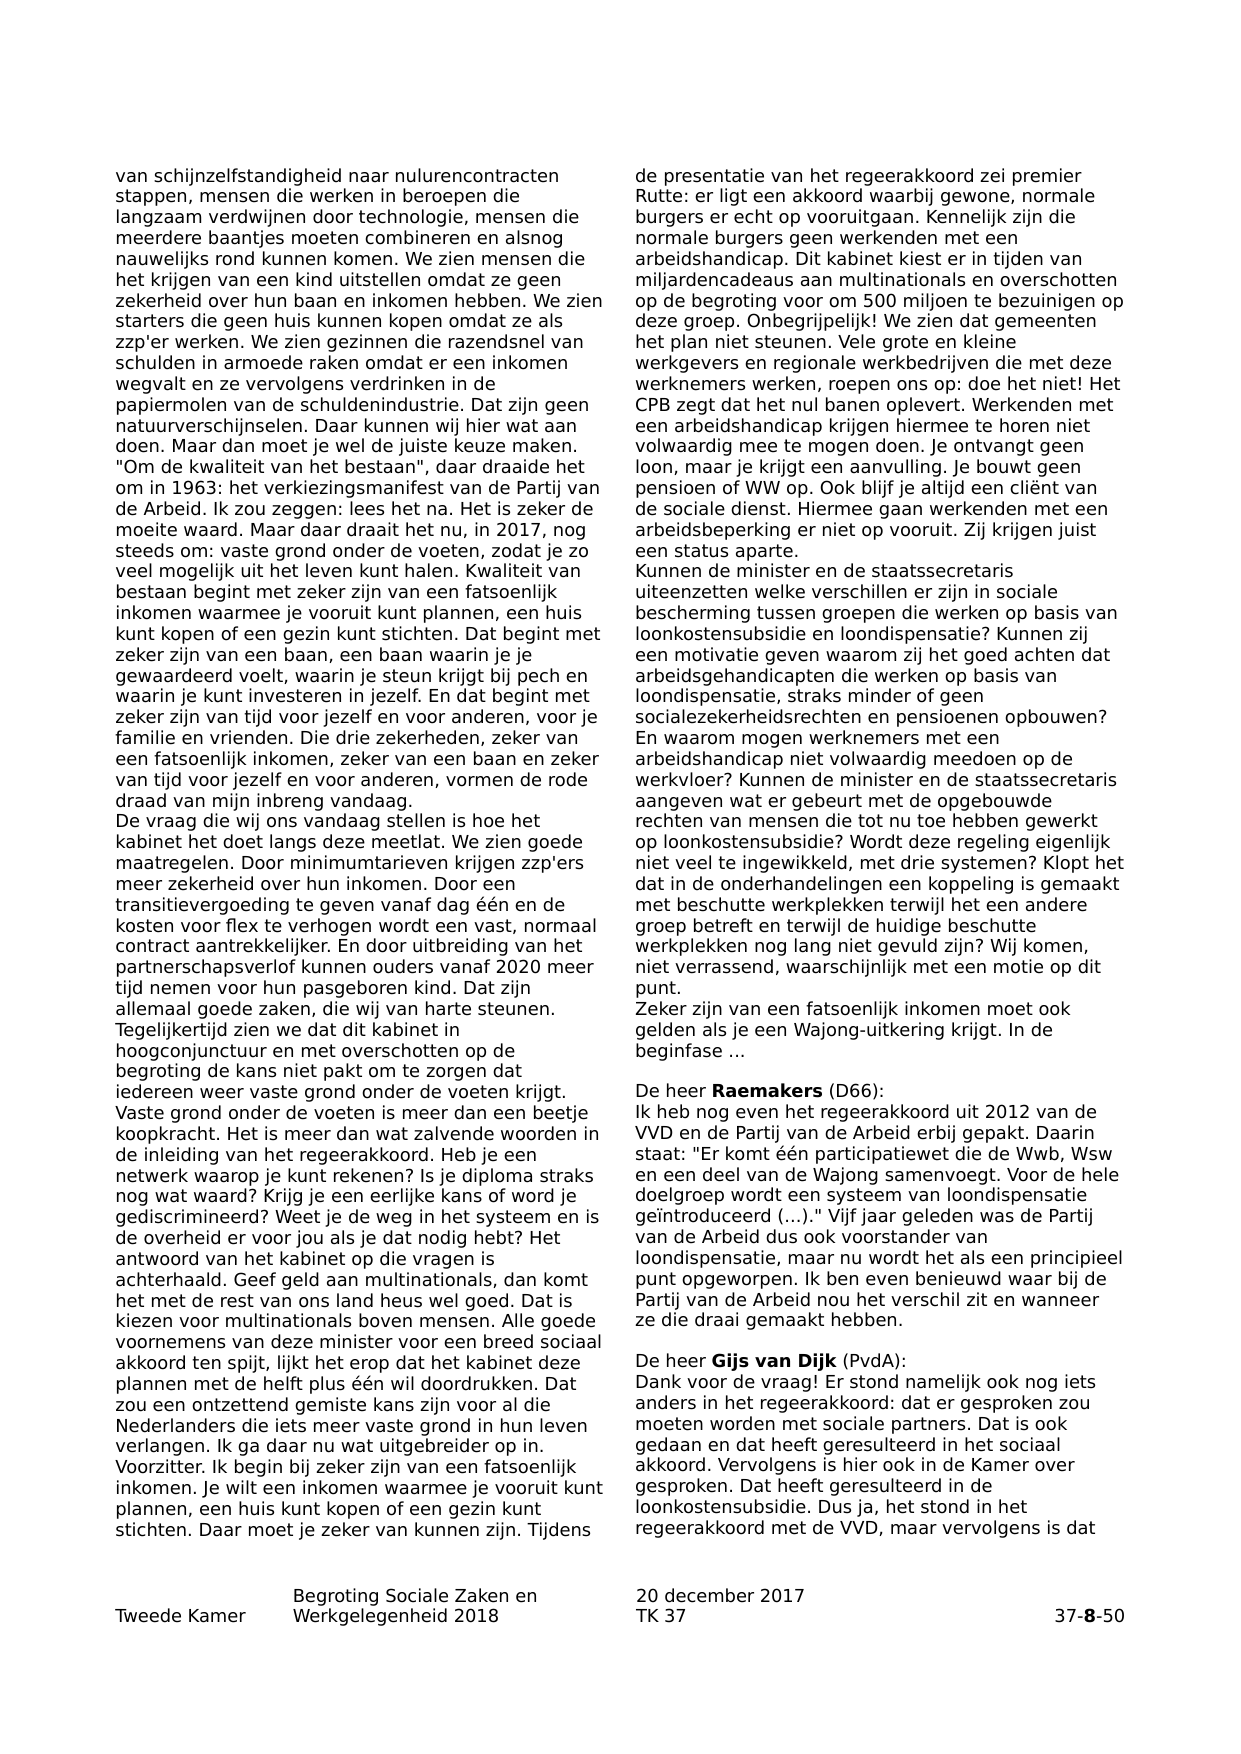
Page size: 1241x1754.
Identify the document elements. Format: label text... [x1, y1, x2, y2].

text Zeker zijn van een fatsoenlijk inkomen moet ook gelden als je een Wajong-uitkering krijgt. In de beginfase ... [635, 999, 1125, 1061]
text Kunnen de minister en de staatssecretaris uiteenzetten welke verschillen er zijn in sociale bescherming tussen groepen die werken op basis van loonkostensubsidie en loondispensatie? Kunnen zij een motivatie geven waarom zij het goed achten dat arbeidsgehandicapten die werken op basis van loondispensatie, straks minder of geen socialezekerheidsrechten en pensioenen opbouwen? En waarom mogen werknemers met een arbeidshandicap niet volwaardig meedoen op de werkvloer? Kunnen de minister en de staatssecretaris aangeven wat er gebeurt met de opgebouwde rechten van mensen die tot nu toe hebben gewerkt op loonkostensubsidie? Wordt deze regeling eigenlijk niet veel te ingewikkeld, met drie systemen? Klopt het dat in de onderhandelingen een koppeling is gemaakt met beschutte werkplekken terwijl het een andere groep betreft en terwijl de huidige beschutte werkplekken nog lang niet gevuld zijn? Wij komen, niet verrassend, waarschijnlijk met een motie op dit punt. [635, 561, 1125, 999]
text de presentatie van het regeerakkoord zei premier Rutte: er ligt een akkoord waarbij gewone, normale burgers er echt op vooruitgaan. Kennelijk zijn die normale burgers geen werkenden met een arbeidshandicap. Dit kabinet kiest er in tijden van miljardencadeaus aan multinationals en overschotten op de begroting voor om 500 miljoen te bezuinigen op deze groep. Onbegrijpelijk! We zien dat gemeenten het plan niet steunen. Vele grote en kleine werkgevers en regionale werkbedrijven die met deze werknemers werken, roepen ons op: doe het niet! Het CPB zegt dat het nul banen oplevert. Werkenden met een arbeidshandicap krijgen hiermee te horen niet volwaardig mee te mogen doen. Je ontvangt geen loon, maar je krijgt een aanvulling. Je bouwt geen pensioen of WW op. Ook blijf je altijd een cliënt van de sociale dienst. Hiermee gaan werkenden met een arbeidsbeperking er niet op vooruit. Zij krijgen juist een status aparte. [635, 165, 1125, 561]
text Voorzitter. Ik begin bij zeker zijn van een fatsoenlijk inkomen. Je wilt een inkomen waarmee je vooruit kunt plannen, een huis kunt kopen of een gezin kunt stichten. Daar moet je zeker van kunnen zijn. Tijdens [115, 1457, 605, 1540]
text De heer Raemakers (D66): [635, 1081, 1125, 1102]
text De vraag die wij ons vandaag stellen is hoe het kabinet het doet langs deze meetlat. We zien goede maatregelen. Door minimumtarieven krijgen zzp'ers meer zekerheid over hun inkomen. Door een transitievergoeding te geven vanaf dag één en de kosten voor flex te verhogen wordt een vast, normaal contract aantrekkelijker. En door uitbreiding van het partnerschapsverlof kunnen ouders vanaf 2020 meer tijd nemen voor hun pasgeboren kind. Dat zijn allemaal goede zaken, die wij van harte steunen. Tegelijkertijd zien we dat dit kabinet in hoogconjunctuur en met overschotten op de begroting de kans niet pakt om te zorgen dat iedereen weer vaste grond onder de voeten krijgt. Vaste grond onder de voeten is meer dan een beetje koopkracht. Het is meer dan wat zalvende woorden in de inleiding van het regeerakkoord. Heb je een netwerk waarop je kunt rekenen? Is je diploma straks nog wat waard? Krijg je een eerlijke kans of word je gediscrimineerd? Weet je de weg in het systeem en is de overheid er voor jou als je dat nodig hebt? Het antwoord van het kabinet op die vragen is achterhaald. Geef geld aan multinationals, dan komt het met de rest van ons land heus wel goed. Dat is kiezen voor multinationals boven mensen. Alle goede voornemens van deze minister voor een breed sociaal akkoord ten spijt, lijkt het erop dat het kabinet deze plannen met de helft plus één wil doordrukken. Dat zou een ontzettend gemiste kans zijn voor al die Nederlanders die iets meer vaste grond in hun leven verlangen. Ik ga daar nu wat uitgebreider op in. [115, 811, 605, 1457]
text Dank voor de vraag! Er stond namelijk ook nog iets anders in het regeerakkoord: dat er gesproken zou moeten worden met sociale partners. Dat is ook gedaan en dat heeft geresulteerd in het sociaal akkoord. Vervolgens is hier ook in de Kamer over gesproken. Dat heeft geresulteerd in de loonkostensubsidie. Dus ja, het stond in het regeerakkoord met de VVD, maar vervolgens is dat [635, 1372, 1125, 1538]
text van schijnzelfstandigheid naar nulurencontracten stappen, mensen die werken in beroepen die langzaam verdwijnen door technologie, mensen die meerdere baantjes moeten combineren en alsnog nauwelijks rond kunnen komen. We zien mensen die het krijgen van een kind uitstellen omdat ze geen zekerheid over hun baan en inkomen hebben. We zien starters die geen huis kunnen kopen omdat ze als zzp'er werken. We zien gezinnen die razendsnel van schulden in armoede raken omdat er een inkomen wegvalt en ze vervolgens verdrinken in de papiermolen van de schuldenindustrie. Dat zijn geen natuurverschijnselen. Daar kunnen wij hier wat aan doen. Maar dan moet je wel de juiste keuze maken. [115, 165, 605, 457]
text De heer Gijs van Dijk (PvdA): [635, 1351, 1125, 1372]
text Ik heb nog even het regeerakkoord uit 2012 van de VVD en de Partij van de Arbeid erbij gepakt. Daarin staat: "Er komt één participatiewet die de Wwb, Wsw en een deel van de Wajong samenvoegt. Voor de hele doelgroep wordt een systeem van loondispensatie geïntroduceerd (...)." Vijf jaar geleden was de Partij van de Arbeid dus ook voorstander van loondispensatie, maar nu wordt het als een principieel punt opgeworpen. Ik ben even benieuwd waar bij de Partij van de Arbeid nou het verschil zit en wanneer ze die draai gemaakt hebben. [635, 1102, 1125, 1331]
text "Om de kwaliteit van het bestaan", daar draaide het om in 1963: het verkiezingsmanifest van de Partij van de Arbeid. Ik zou zeggen: lees het na. Het is zeker de moeite waard. Maar daar draait het nu, in 2017, nog steeds om: vaste grond onder de voeten, zodat je zo veel mogelijk uit het leven kunt halen. Kwaliteit van bestaan begint met zeker zijn van een fatsoenlijk inkomen waarmee je vooruit kunt plannen, een huis kunt kopen of een gezin kunt stichten. Dat begint met zeker zijn van een baan, een baan waarin je je gewaardeerd voelt, waarin je steun krijgt bij pech en waarin je kunt investeren in jezelf. En dat begint met zeker zijn van tijd voor jezelf en voor anderen, voor je familie en vrienden. Die drie zekerheden, zeker van een fatsoenlijk inkomen, zeker van een baan en zeker van tijd voor jezelf en voor anderen, vormen de rode draad van mijn inbreng vandaag. [115, 457, 605, 811]
